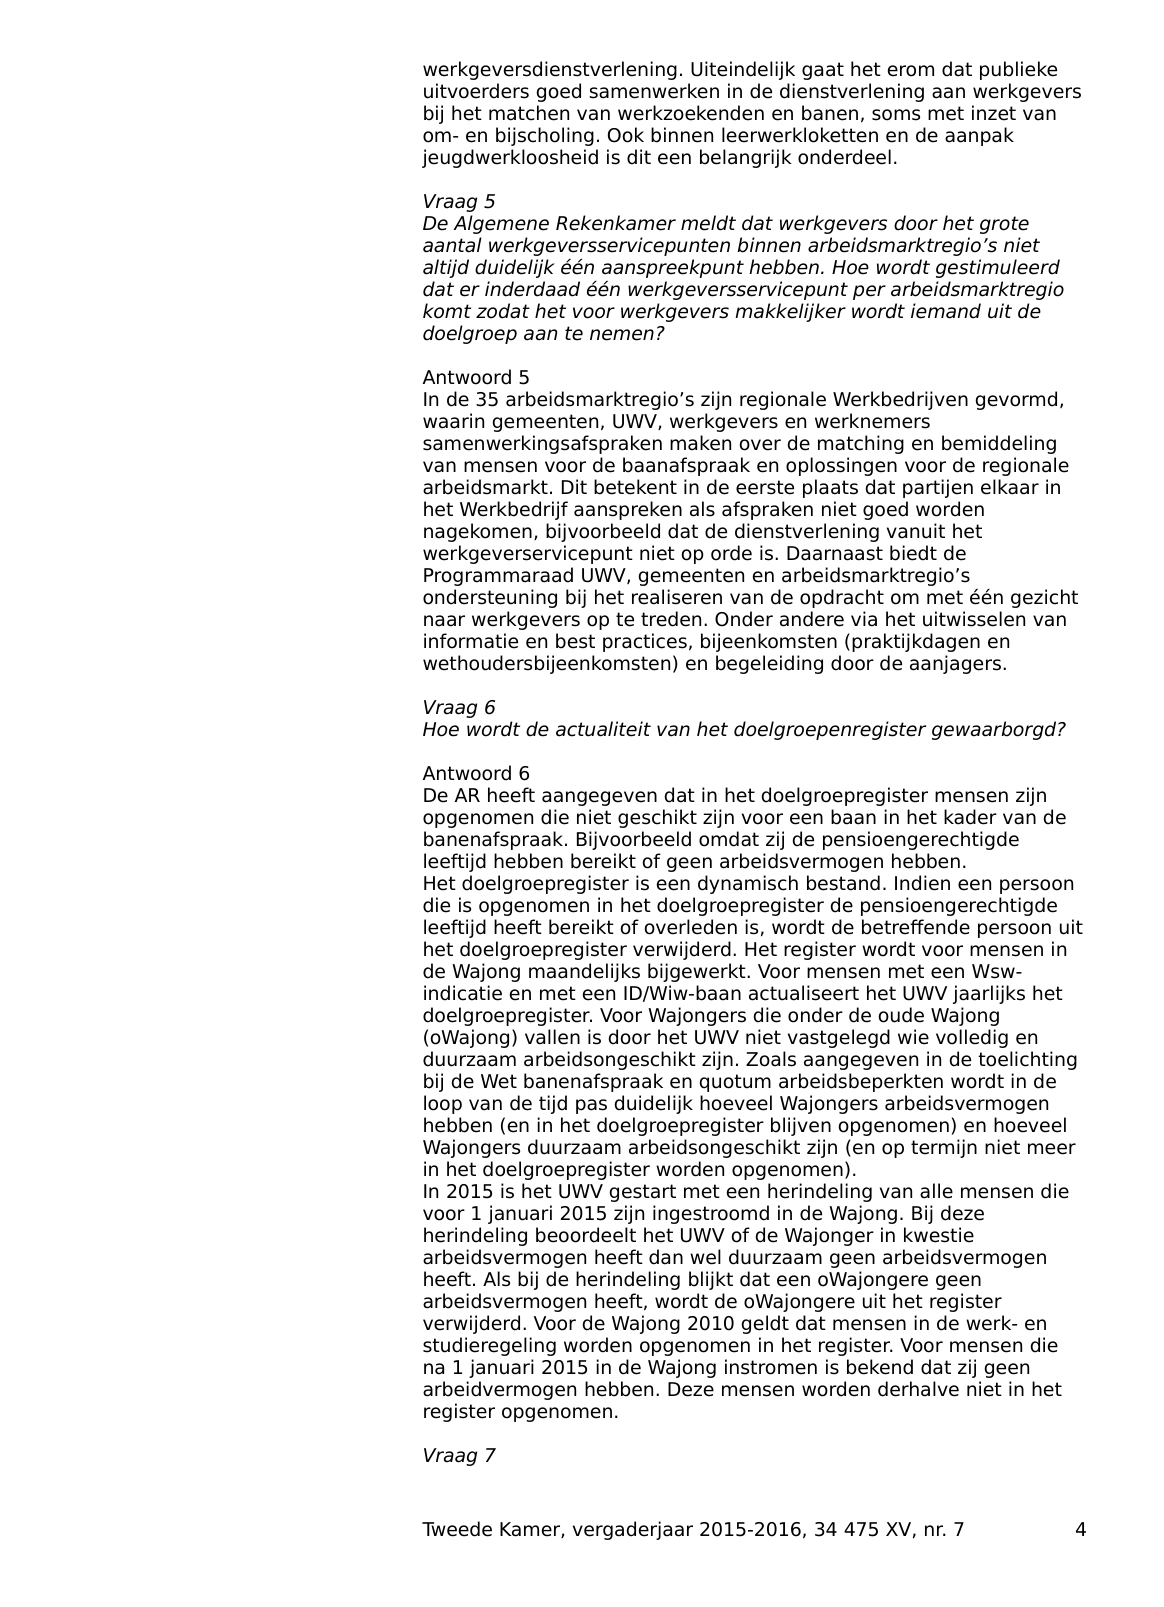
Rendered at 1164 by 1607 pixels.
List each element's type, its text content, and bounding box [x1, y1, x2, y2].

text Hoe wordt de actualiteit van het doelgroepenregister gewaarborgd? [422, 719, 1087, 741]
text werkgeversdienstverlening. Uiteindelijk gaat het erom dat publieke uitvoerders goed samenwerken in de dienstverlening aan werkgevers bij het matchen van werkzoekenden en banen, soms met inzet van om- en bijscholing. Ook binnen leerwerkloketten en de aanpak jeugdwerkloosheid is dit een belangrijk onderdeel. [422, 59, 1087, 169]
text Vraag 6 [422, 697, 1087, 719]
text De Algemene Rekenkamer meldt dat werkgevers door het grote aantal werkgeversservicepunten binnen arbeidsmarktregio’s niet altijd duidelijk één aanspreekpunt hebben. Hoe wordt gestimuleerd dat er inderdaad één werkgeversservicepunt per arbeidsmarktregio komt zodat het voor werkgevers makkelijker wordt iemand uit de doelgroep aan te nemen? [422, 213, 1087, 345]
text Vraag 7 [422, 1445, 1087, 1467]
text In 2015 is het UWV gestart met een herindeling van alle mensen die voor 1 januari 2015 zijn ingestroomd in de Wajong. Bij deze herindeling beoordeelt het UWV of de Wajonger in kwestie arbeidsvermogen heeft dan wel duurzaam geen arbeidsvermogen heeft. Als bij de herindeling blijkt dat een oWajongere geen arbeidsvermogen heeft, wordt de oWajongere uit het register verwijderd. Voor de Wajong 2010 geldt dat mensen in de werk- en studieregeling worden opgenomen in het register. Voor mensen die na 1 januari 2015 in de Wajong instromen is bekend dat zij geen arbeidvermogen hebben. Deze mensen worden derhalve niet in het register opgenomen. [422, 1181, 1087, 1423]
text Antwoord 5 [422, 367, 1087, 389]
text In de 35 arbeidsmarktregio’s zijn regionale Werkbedrijven gevormd, waarin gemeenten, UWV, werkgevers en werknemers samenwerkingsafspraken maken over de matching en bemiddeling van mensen voor de baanafspraak en oplossingen voor de regionale arbeidsmarkt. Dit betekent in de eerste plaats dat partijen elkaar in het Werkbedrijf aanspreken als afspraken niet goed worden nagekomen, bijvoorbeeld dat de dienstverlening vanuit het werkgeverservicepunt niet op orde is. Daarnaast biedt de Programmaraad UWV, gemeenten en arbeidsmarktregio’s ondersteuning bij het realiseren van de opdracht om met één gezicht naar werkgevers op te treden. Onder andere via het uitwisselen van informatie en best practices, bijeenkomsten (praktijkdagen en wethoudersbijeenkomsten) en begeleiding door de aanjagers. [422, 389, 1087, 675]
text Het doelgroepregister is een dynamisch bestand. Indien een persoon die is opgenomen in het doelgroepregister de pensioengerechtigde leeftijd heeft bereikt of overleden is, wordt de betreffende persoon uit het doelgroepregister verwijderd. Het register wordt voor mensen in de Wajong maandelijks bijgewerkt. Voor mensen met een Wsw-indicatie en met een ID/Wiw-baan actualiseert het UWV jaarlijks het doelgroepregister. Voor Wajongers die onder de oude Wajong (oWajong) vallen is door het UWV niet vastgelegd wie volledig en duurzaam arbeidsongeschikt zijn. Zoals aangegeven in de toelichting bij de Wet banenafspraak en quotum arbeidsbeperkten wordt in de loop van de tijd pas duidelijk hoeveel Wajongers arbeidsvermogen hebben (en in het doelgroepregister blijven opgenomen) en hoeveel Wajongers duurzaam arbeidsongeschikt zijn (en op termijn niet meer in het doelgroepregister worden opgenomen). [422, 873, 1087, 1181]
text De AR heeft aangegeven dat in het doelgroepregister mensen zijn opgenomen die niet geschikt zijn voor een baan in het kader van de banenafspraak. Bijvoorbeeld omdat zij de pensioengerechtigde leeftijd hebben bereikt of geen arbeidsvermogen hebben. [422, 785, 1087, 873]
text Antwoord 6 [422, 763, 1087, 785]
text Vraag 5 [422, 191, 1087, 213]
